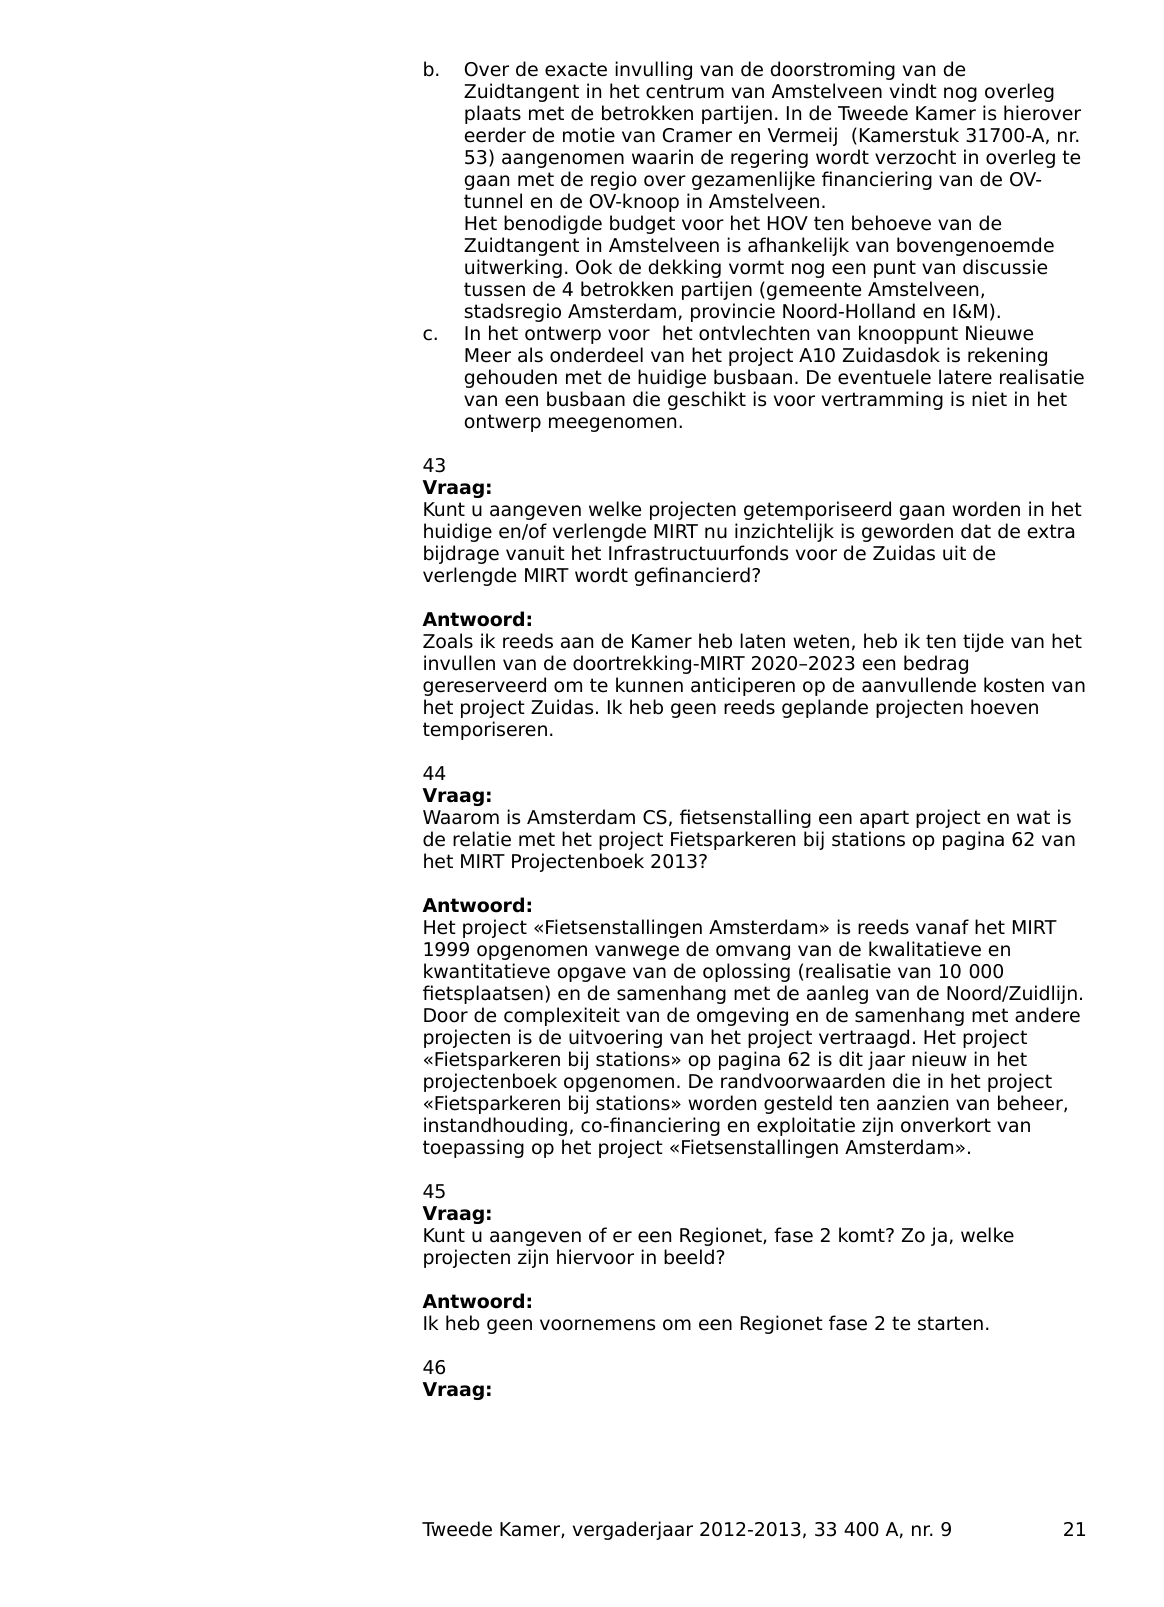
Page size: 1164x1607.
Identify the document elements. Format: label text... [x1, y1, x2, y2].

text 46 [422, 1357, 1087, 1379]
text 45 [422, 1181, 1087, 1203]
text Zoals ik reeds aan de Kamer heb laten weten, heb ik ten tijde van het invullen van de doortrekking-MIRT 2020–2023 een bedrag gereserveerd om te kunnen anticiperen op de aanvullende kosten van het project Zuidas. Ik heb geen reeds geplande projecten hoeven temporiseren. [422, 631, 1087, 741]
text 44 [422, 763, 1087, 785]
text b. Over de exacte invulling van de doorstroming van de Zuidtangent in het centrum van Amstelveen vindt nog overleg plaats met de betrokken partijen. In de Tweede Kamer is hierover eerder de motie van Cramer en Vermeij (Kamerstuk 31700-A, nr. 53) aangenomen waarin de regering wordt verzocht in overleg te gaan met de regio over gezamenlijke financiering van de OV-tunnel en de OV-knoop in Amstelveen. [422, 59, 1087, 213]
text Het benodigde budget voor het HOV ten behoeve van de Zuidtangent in Amstelveen is afhankelijk van bovengenoemde uitwerking. Ook de dekking vormt nog een punt van discussie tussen de 4 betrokken partijen (gemeente Amstelveen, stadsregio Amsterdam, provincie Noord-Holland en I&M). [464, 213, 1087, 323]
text Vraag: [422, 785, 1087, 807]
text c. In het ontwerp voor het ontvlechten van knooppunt Nieuwe Meer als onderdeel van het project A10 Zuidasdok is rekening gehouden met de huidige busbaan. De eventuele latere realisatie van een busbaan die geschikt is voor vertramming is niet in het ontwerp meegenomen. [422, 323, 1087, 433]
text Vraag: [422, 1203, 1087, 1225]
text Waarom is Amsterdam CS, fietsenstalling een apart project en wat is de relatie met het project Fietsparkeren bij stations op pagina 62 van het MIRT Projectenboek 2013? [422, 807, 1087, 873]
text Ik heb geen voornemens om een Regionet fase 2 te starten. [422, 1313, 1087, 1335]
text Vraag: [422, 477, 1087, 499]
text Antwoord: [422, 895, 1087, 917]
text Vraag: [422, 1379, 1087, 1401]
text Antwoord: [422, 609, 1087, 631]
text Kunt u aangeven of er een Regionet, fase 2 komt? Zo ja, welke projecten zijn hiervoor in beeld? [422, 1225, 1087, 1269]
text Antwoord: [422, 1291, 1087, 1313]
text Kunt u aangeven welke projecten getemporiseerd gaan worden in het huidige en/of verlengde MIRT nu inzichtelijk is geworden dat de extra bijdrage vanuit het Infrastructuurfonds voor de Zuidas uit de verlengde MIRT wordt gefinancierd? [422, 499, 1087, 587]
text 43 [422, 455, 1087, 477]
text Het project «Fietsenstallingen Amsterdam» is reeds vanaf het MIRT 1999 opgenomen vanwege de omvang van de kwalitatieve en kwantitatieve opgave van de oplossing (realisatie van 10 000 fietsplaatsen) en de samenhang met de aanleg van de Noord/Zuidlijn. Door de complexiteit van de omgeving en de samenhang met andere projecten is de uitvoering van het project vertraagd. Het project «Fietsparkeren bij stations» op pagina 62 is dit jaar nieuw in het projectenboek opgenomen. De randvoorwaarden die in het project «Fietsparkeren bij stations» worden gesteld ten aanzien van beheer, instandhouding, co-financiering en exploitatie zijn onverkort van toepassing op het project «Fietsenstallingen Amsterdam». [422, 917, 1087, 1159]
